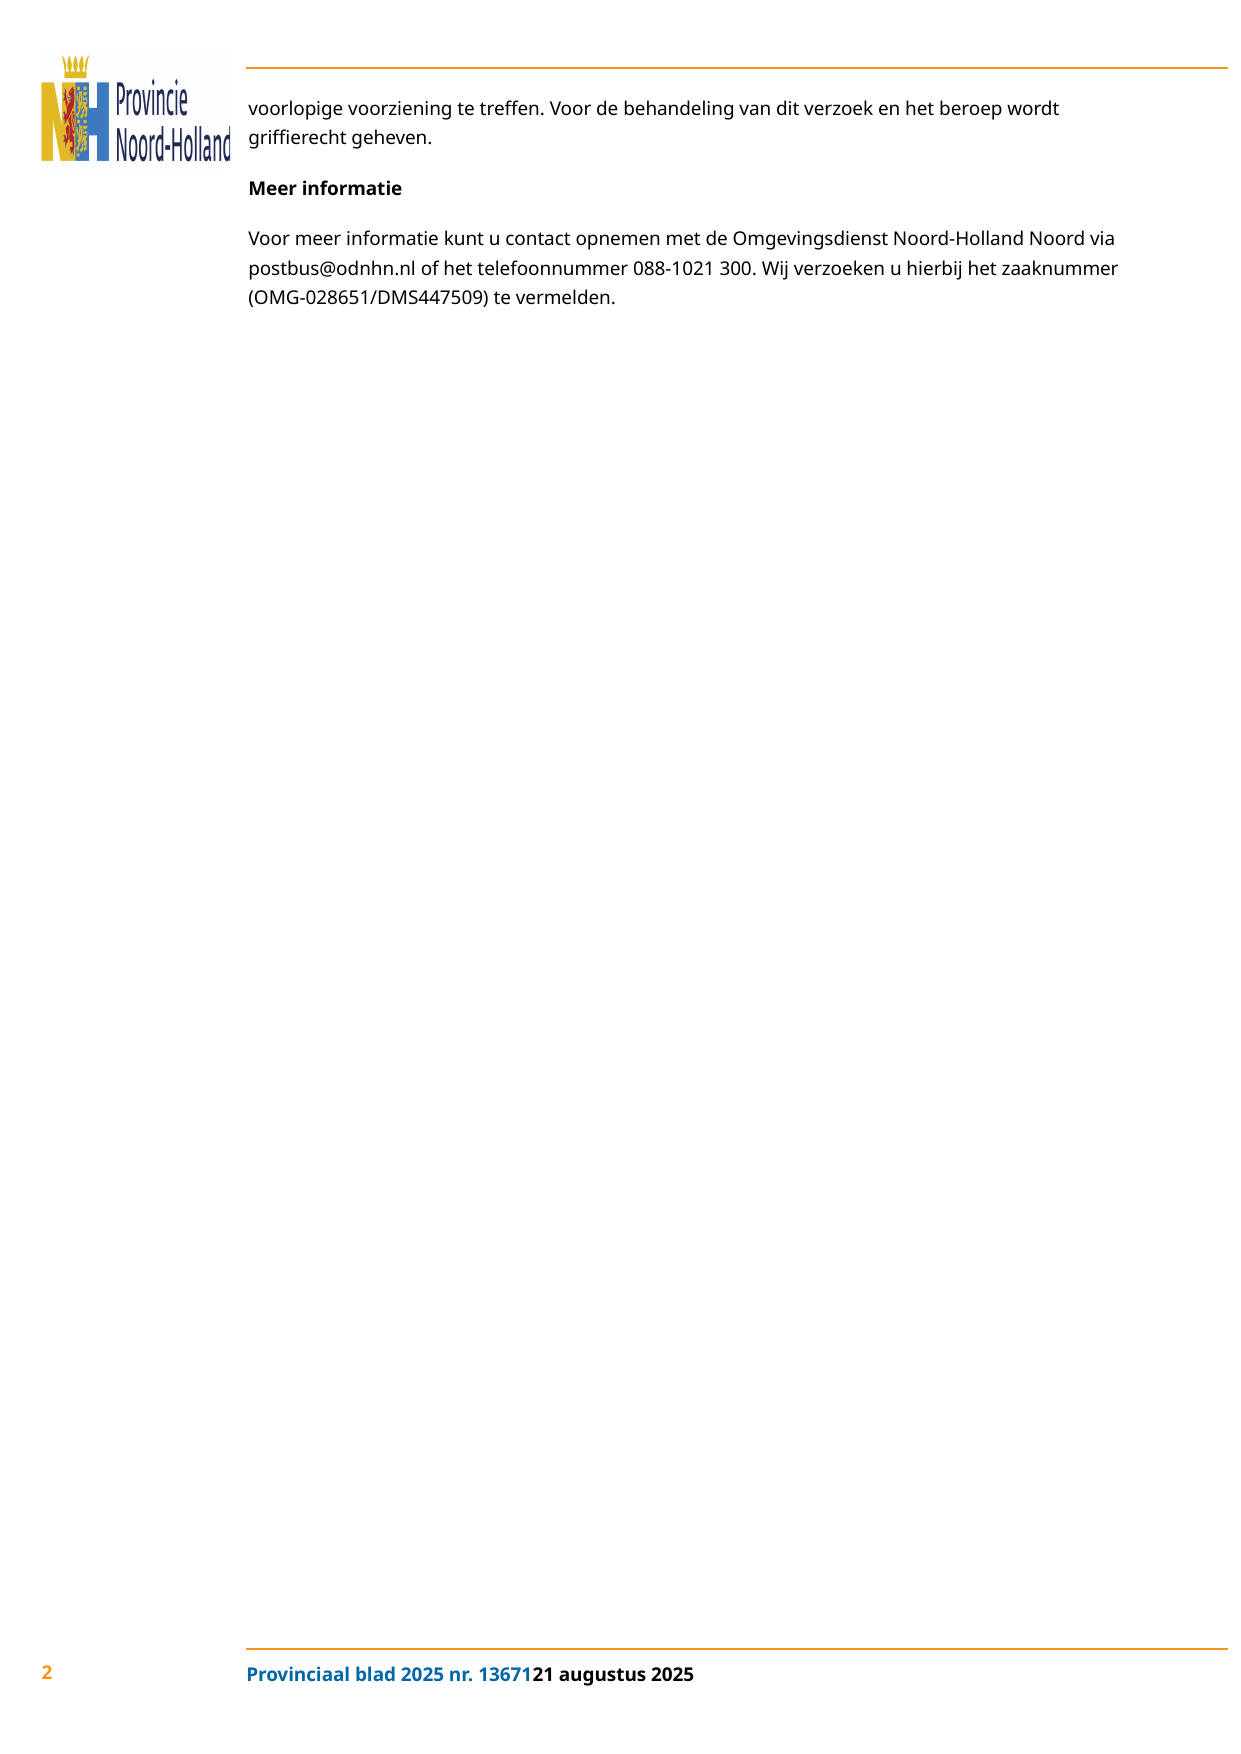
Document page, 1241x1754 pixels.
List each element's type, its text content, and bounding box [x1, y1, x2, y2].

picture [41, 47, 231, 172]
text voorlopige voorziening te treffen. Voor de behandeling van dit verzoek en het beroep wordt griffierecht geheven. [248, 95, 1152, 150]
text Meer informatie [248, 175, 1152, 201]
text Voor meer informatie kunt u contact opnemen met de Omgevingsdienst Noord-Holland Noord via postbus@odnhn.nl of het telefoonnummer 088-1021 300. Wij verzoeken u hierbij het zaaknummer (OMG-028651/DMS447509) te vermelden. [248, 225, 1152, 310]
